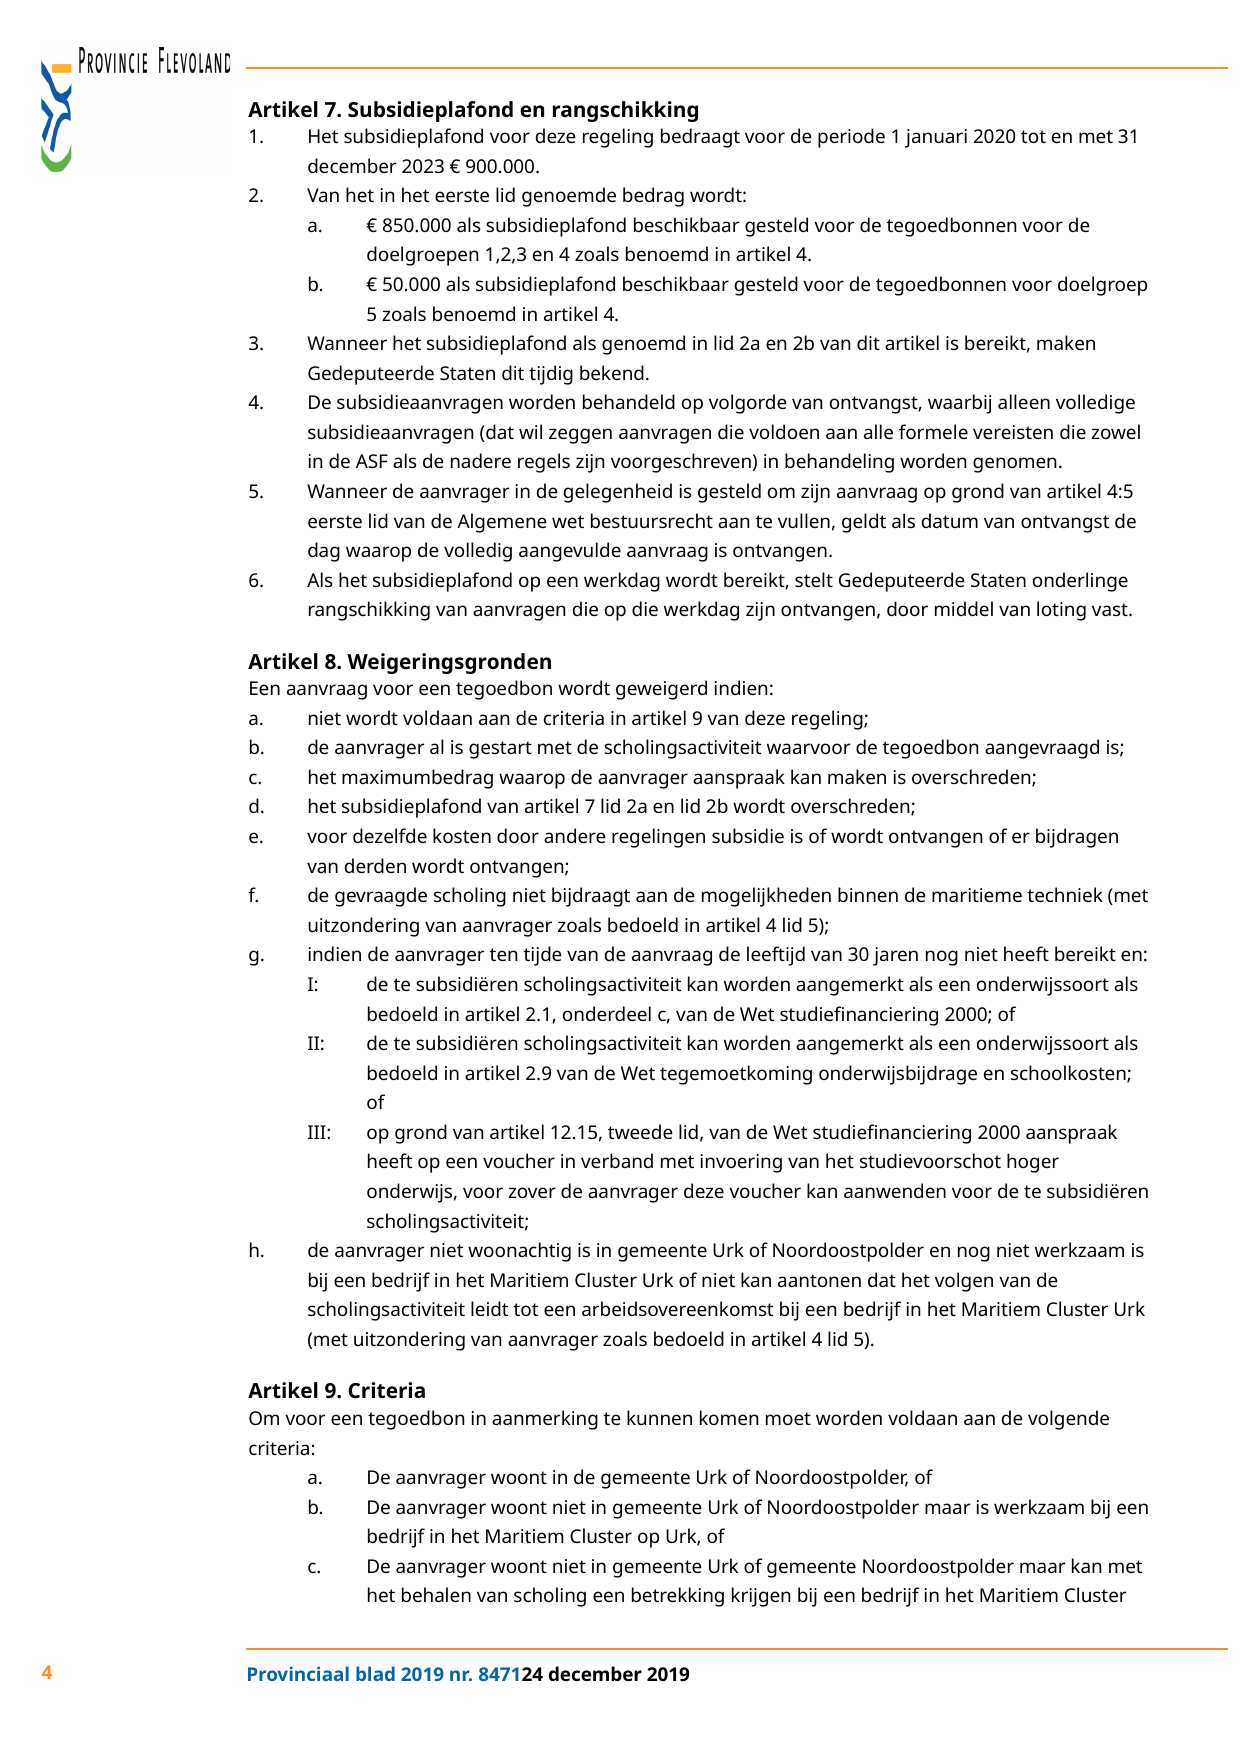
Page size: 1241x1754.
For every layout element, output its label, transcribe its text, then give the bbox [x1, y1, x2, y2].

list op grond van artikel 12.15, tweede lid, van de Wet studiefinanciering 2000 aanspraak heeft op een voucher in verband met invoering van het studievoorschot hoger onderwijs, voor zover de aanvrager deze voucher kan aanwenden voor de te subsidiëren scholingsactiviteit; [307, 1119, 1152, 1234]
list € 50.000 als subsidieplafond beschikbaar gesteld voor de tegoedbonnen voor doelgroep 5 zoals benoemd in artikel 4. [307, 271, 1152, 326]
list Het subsidieplafond voor deze regeling bedraagt voor de periode 1 januari 2020 tot en met 31 december 2023 € 900.000. [248, 123, 1152, 178]
list voor dezelfde kosten door andere regelingen subsidie is of wordt ontvangen of er bijdragen van derden wordt ontvangen; [248, 823, 1152, 879]
list de te subsidiëren scholingsactiviteit kan worden aangemerkt als een onderwijssoort als bedoeld in artikel 2.1, onderdeel c, van de Wet studiefinanciering 2000; of [307, 971, 1152, 1027]
text Een aanvraag voor een tegoedbon wordt geweigerd indien: [248, 675, 1152, 701]
list het subsidieplafond van artikel 7 lid 2a en lid 2b wordt overschreden; [248, 794, 1152, 819]
text Artikel 8. Weigeringsgronden [248, 647, 1152, 675]
list De aanvrager woont in de gemeente Urk of Noordoostpolder, of [307, 1464, 1152, 1490]
list het maximumbedrag waarop de aanvrager aanspraak kan maken is overschreden; [248, 764, 1152, 790]
picture [41, 47, 231, 172]
text Artikel 9. Criteria [248, 1377, 1152, 1405]
list indien de aanvrager ten tijde van de aanvraag de leeftijd van 30 jaren nog niet heeft bereikt en: [248, 942, 1152, 967]
list Wanneer de aanvrager in de gelegenheid is gesteld om zijn aanvraag op grond van artikel 4:5 eerste lid van de Algemene wet bestuursrecht aan te vullen, geldt als datum van ontvangst de dag waarop de volledig aangevulde aanvraag is ontvangen. [248, 478, 1152, 563]
text Om voor een tegoedbon in aanmerking te kunnen komen moet worden voldaan aan de volgende criteria: [248, 1405, 1152, 1460]
list De aanvrager woont niet in gemeente Urk of gemeente Noordoostpolder maar kan met het behalen van scholing een betrekking krijgen bij een bedrijf in het Maritiem Cluster [307, 1553, 1152, 1608]
list De subsidieaanvragen worden behandeld op volgorde van ontvangst, waarbij alleen volledige subsidieaanvragen (dat wil zeggen aanvragen die voldoen aan alle formele vereisten die zowel in de ASF als de nadere regels zijn voorgeschreven) in behandeling worden genomen. [248, 389, 1152, 474]
list de aanvrager niet woonachtig is in gemeente Urk of Noordoostpolder en nog niet werkzaam is bij een bedrijf in het Maritiem Cluster Urk of niet kan aantonen dat het volgen van de scholingsactiviteit leidt tot een arbeidsovereenkomst bij een bedrijf in het Maritiem Cluster Urk (met uitzondering van aanvrager zoals bedoeld in artikel 4 lid 5). [248, 1237, 1152, 1352]
list niet wordt voldaan aan de criteria in artikel 9 van deze regeling; [248, 705, 1152, 731]
list Wanneer het subsidieplafond als genoemd in lid 2a en 2b van dit artikel is bereikt, maken Gedeputeerde Staten dit tijdig bekend. [248, 330, 1152, 386]
list de gevraagde scholing niet bijdraagt aan de mogelijkheden binnen de maritieme techniek (met uitzondering van aanvrager zoals bedoeld in artikel 4 lid 5); [248, 882, 1152, 938]
text Artikel 7. Subsidieplafond en rangschikking [248, 95, 1152, 123]
list € 850.000 als subsidieplafond beschikbaar gesteld voor de tegoedbonnen voor de doelgroepen 1,2,3 en 4 zoals benoemd in artikel 4. [307, 212, 1152, 267]
list Van het in het eerste lid genoemde bedrag wordt: [248, 182, 1152, 208]
list Als het subsidieplafond op een werkdag wordt bereikt, stelt Gedeputeerde Staten onderlinge rangschikking van aanvragen die op die werkdag zijn ontvangen, door middel van loting vast. [248, 567, 1152, 622]
list De aanvrager woont niet in gemeente Urk of Noordoostpolder maar is werkzaam bij een bedrijf in het Maritiem Cluster op Urk, of [307, 1494, 1152, 1549]
list de aanvrager al is gestart met de scholingsactiviteit waarvoor de tegoedbon aangevraagd is; [248, 734, 1152, 760]
list de te subsidiëren scholingsactiviteit kan worden aangemerkt als een onderwijssoort als bedoeld in artikel 2.9 van de Wet tegemoetkoming onderwijsbijdrage en schoolkosten; of [307, 1030, 1152, 1115]
